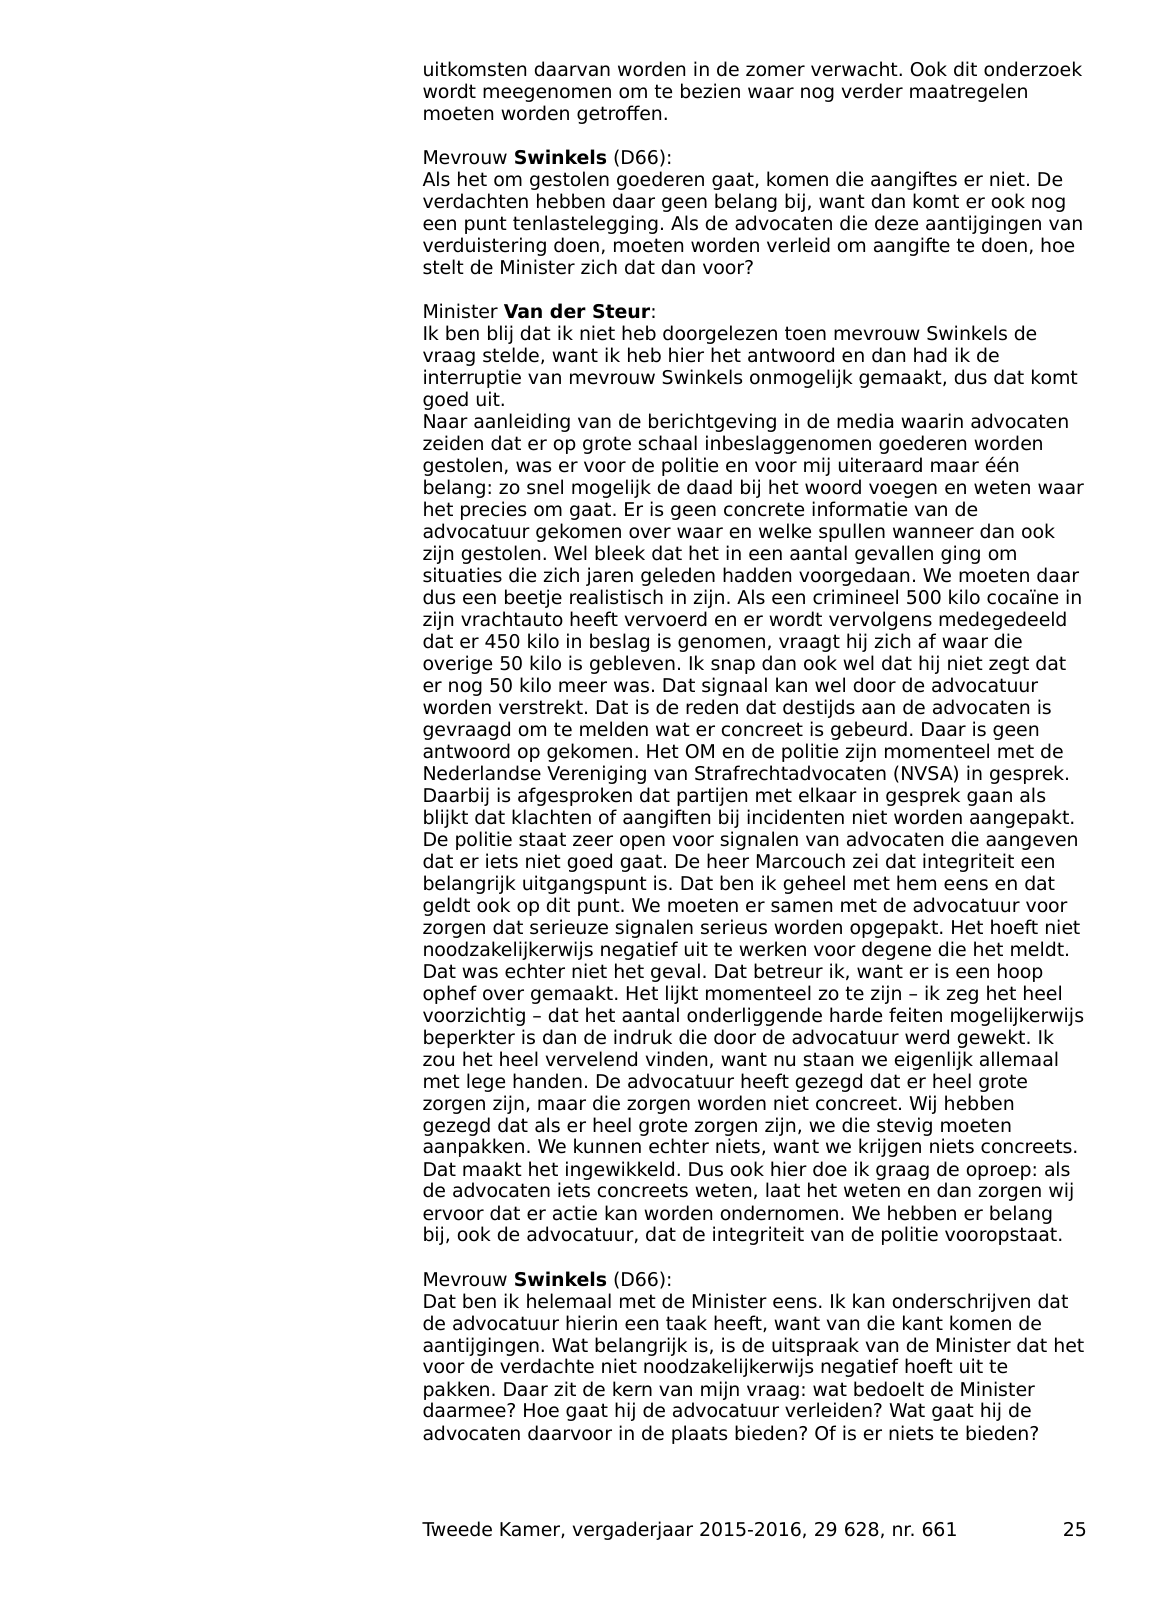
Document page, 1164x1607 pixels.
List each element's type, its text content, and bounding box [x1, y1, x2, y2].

text Ik ben blij dat ik niet heb doorgelezen toen mevrouw Swinkels de vraag stelde, want ik heb hier het antwoord en dan had ik de interruptie van mevrouw Swinkels onmogelijk gemaakt, dus dat komt goed uit. [422, 323, 1087, 411]
text uitkomsten daarvan worden in de zomer verwacht. Ook dit onderzoek wordt meegenomen om te bezien waar nog verder maatregelen moeten worden getroffen. [422, 59, 1087, 125]
text Dat ben ik helemaal met de Minister eens. Ik kan onderschrijven dat de advocatuur hierin een taak heeft, want van die kant komen de aantijgingen. Wat belangrijk is, is de uitspraak van de Minister dat het voor de verdachte niet noodzakelijkerwijs negatief hoeft uit te pakken. Daar zit de kern van mijn vraag: wat bedoelt de Minister daarmee? Hoe gaat hij de advocatuur verleiden? Wat gaat hij de advocaten daarvoor in de plaats bieden? Of is er niets te bieden? [422, 1291, 1087, 1444]
text Minister Van der Steur: [422, 301, 1087, 323]
text Mevrouw Swinkels (D66): [422, 147, 1087, 169]
text Mevrouw Swinkels (D66): [422, 1268, 1087, 1291]
text Als het om gestolen goederen gaat, komen die aangiftes er niet. De verdachten hebben daar geen belang bij, want dan komt er ook nog een punt tenlastelegging. Als de advocaten die deze aantijgingen van verduistering doen, moeten worden verleid om aangifte te doen, hoe stelt de Minister zich dat dan voor? [422, 169, 1087, 279]
text Naar aanleiding van de berichtgeving in de media waarin advocaten zeiden dat er op grote schaal inbeslaggenomen goederen worden gestolen, was er voor de politie en voor mij uiteraard maar één belang: zo snel mogelijk de daad bij het woord voegen en weten waar het precies om gaat. Er is geen concrete informatie van de advocatuur gekomen over waar en welke spullen wanneer dan ook zijn gestolen. Wel bleek dat het in een aantal gevallen ging om situaties die zich jaren geleden hadden voorgedaan. We moeten daar dus een beetje realistisch in zijn. Als een crimineel 500 kilo cocaïne in zijn vrachtauto heeft vervoerd en er wordt vervolgens medegedeeld dat er 450 kilo in beslag is genomen, vraagt hij zich af waar die overige 50 kilo is gebleven. Ik snap dan ook wel dat hij niet zegt dat er nog 50 kilo meer was. Dat signaal kan wel door de advocatuur worden verstrekt. Dat is de reden dat destijds aan de advocaten is gevraagd om te melden wat er concreet is gebeurd. Daar is geen antwoord op gekomen. Het OM en de politie zijn momenteel met de Nederlandse Vereniging van Strafrechtadvocaten (NVSA) in gesprek. Daarbij is afgesproken dat partijen met elkaar in gesprek gaan als blijkt dat klachten of aangiften bij incidenten niet worden aangepakt. De politie staat zeer open voor signalen van advocaten die aangeven dat er iets niet goed gaat. De heer Marcouch zei dat integriteit een belangrijk uitgangspunt is. Dat ben ik geheel met hem eens en dat geldt ook op dit punt. We moeten er samen met de advocatuur voor zorgen dat serieuze signalen serieus worden opgepakt. Het hoeft niet noodzakelijkerwijs negatief uit te werken voor degene die het meldt. Dat was echter niet het geval. Dat betreur ik, want er is een hoop ophef over gemaakt. Het lijkt momenteel zo te zijn – ik zeg het heel voorzichtig – dat het aantal onderliggende harde feiten mogelijkerwijs beperkter is dan de indruk die door de advocatuur werd gewekt. Ik zou het heel vervelend vinden, want nu staan we eigenlijk allemaal met lege handen. De advocatuur heeft gezegd dat er heel grote zorgen zijn, maar die zorgen worden niet concreet. Wij hebben gezegd dat als er heel grote zorgen zijn, we die stevig moeten aanpakken. We kunnen echter niets, want we krijgen niets concreets. Dat maakt het ingewikkeld. Dus ook hier doe ik graag de oproep: als de advocaten iets concreets weten, laat het weten en dan zorgen wij ervoor dat er actie kan worden ondernomen. We hebben er belang bij, ook de advocatuur, dat de integriteit van de politie vooropstaat. [422, 411, 1087, 1246]
